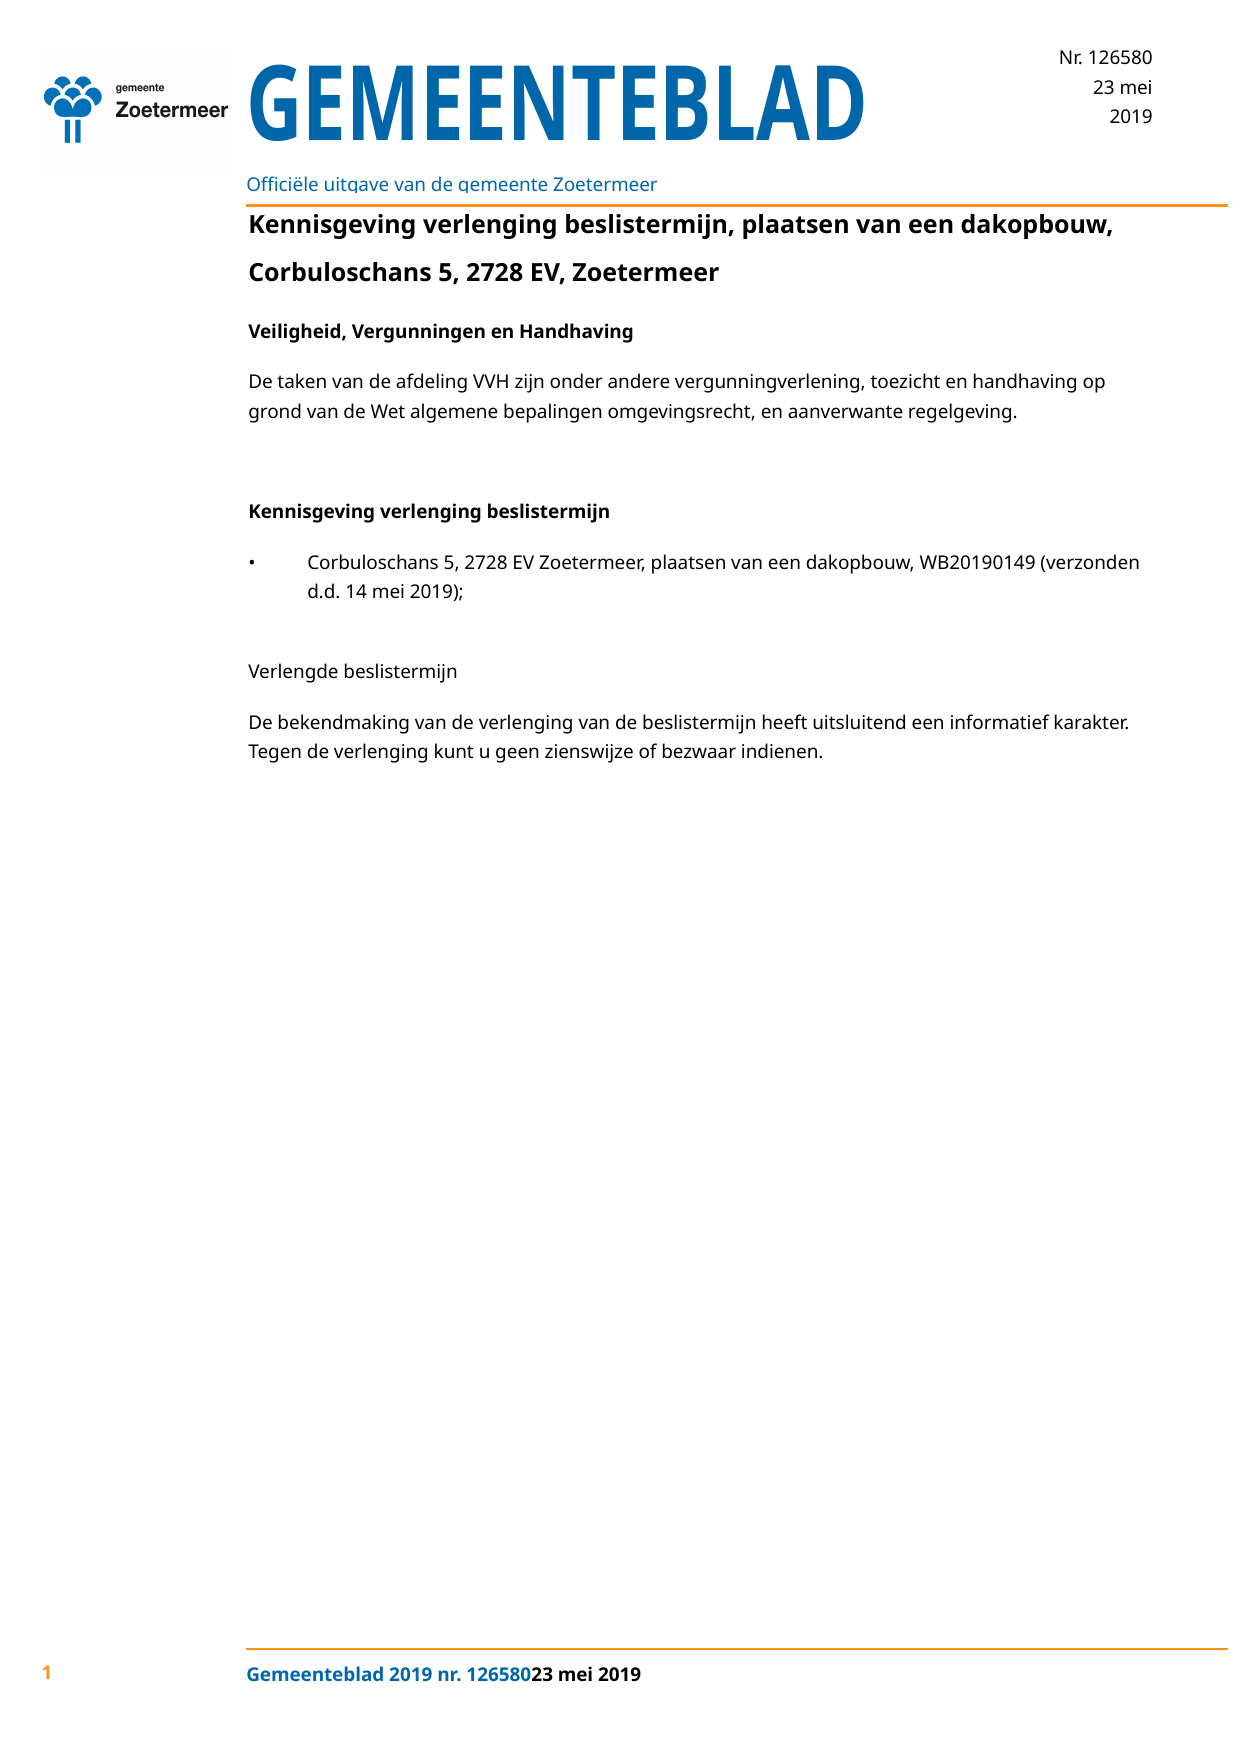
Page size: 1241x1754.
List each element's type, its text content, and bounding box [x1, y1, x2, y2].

text De taken van de afdeling VVH zijn onder andere vergunningverlening, toezicht en handhaving op grond van de Wet algemene bepalingen omgevingsrecht, en aanverwante regelgeving. [248, 368, 1152, 424]
picture [41, 47, 231, 172]
text De bekendmaking van de verlenging van de beslistermijn heeft uitsluitend een informatief karakter. Tegen de verlenging kunt u geen zienswijze of bezwaar indienen. [248, 709, 1152, 764]
text Veiligheid, Vergunningen en Handhaving [248, 318, 1152, 344]
list Corbuloschans 5, 2728 EV Zoetermeer, plaatsen van een dakopbouw, WB20190149 (verzonden d.d. 14 mei 2019); [248, 549, 1152, 604]
text Kennisgeving verlenging beslistermijn, plaatsen van een dakopbouw, Corbuloschans 5, 2728 EV, Zoetermeer [248, 207, 1152, 288]
text Kennisgeving verlenging beslistermijn [248, 499, 1152, 524]
text Verlengde beslistermijn [248, 659, 1152, 684]
